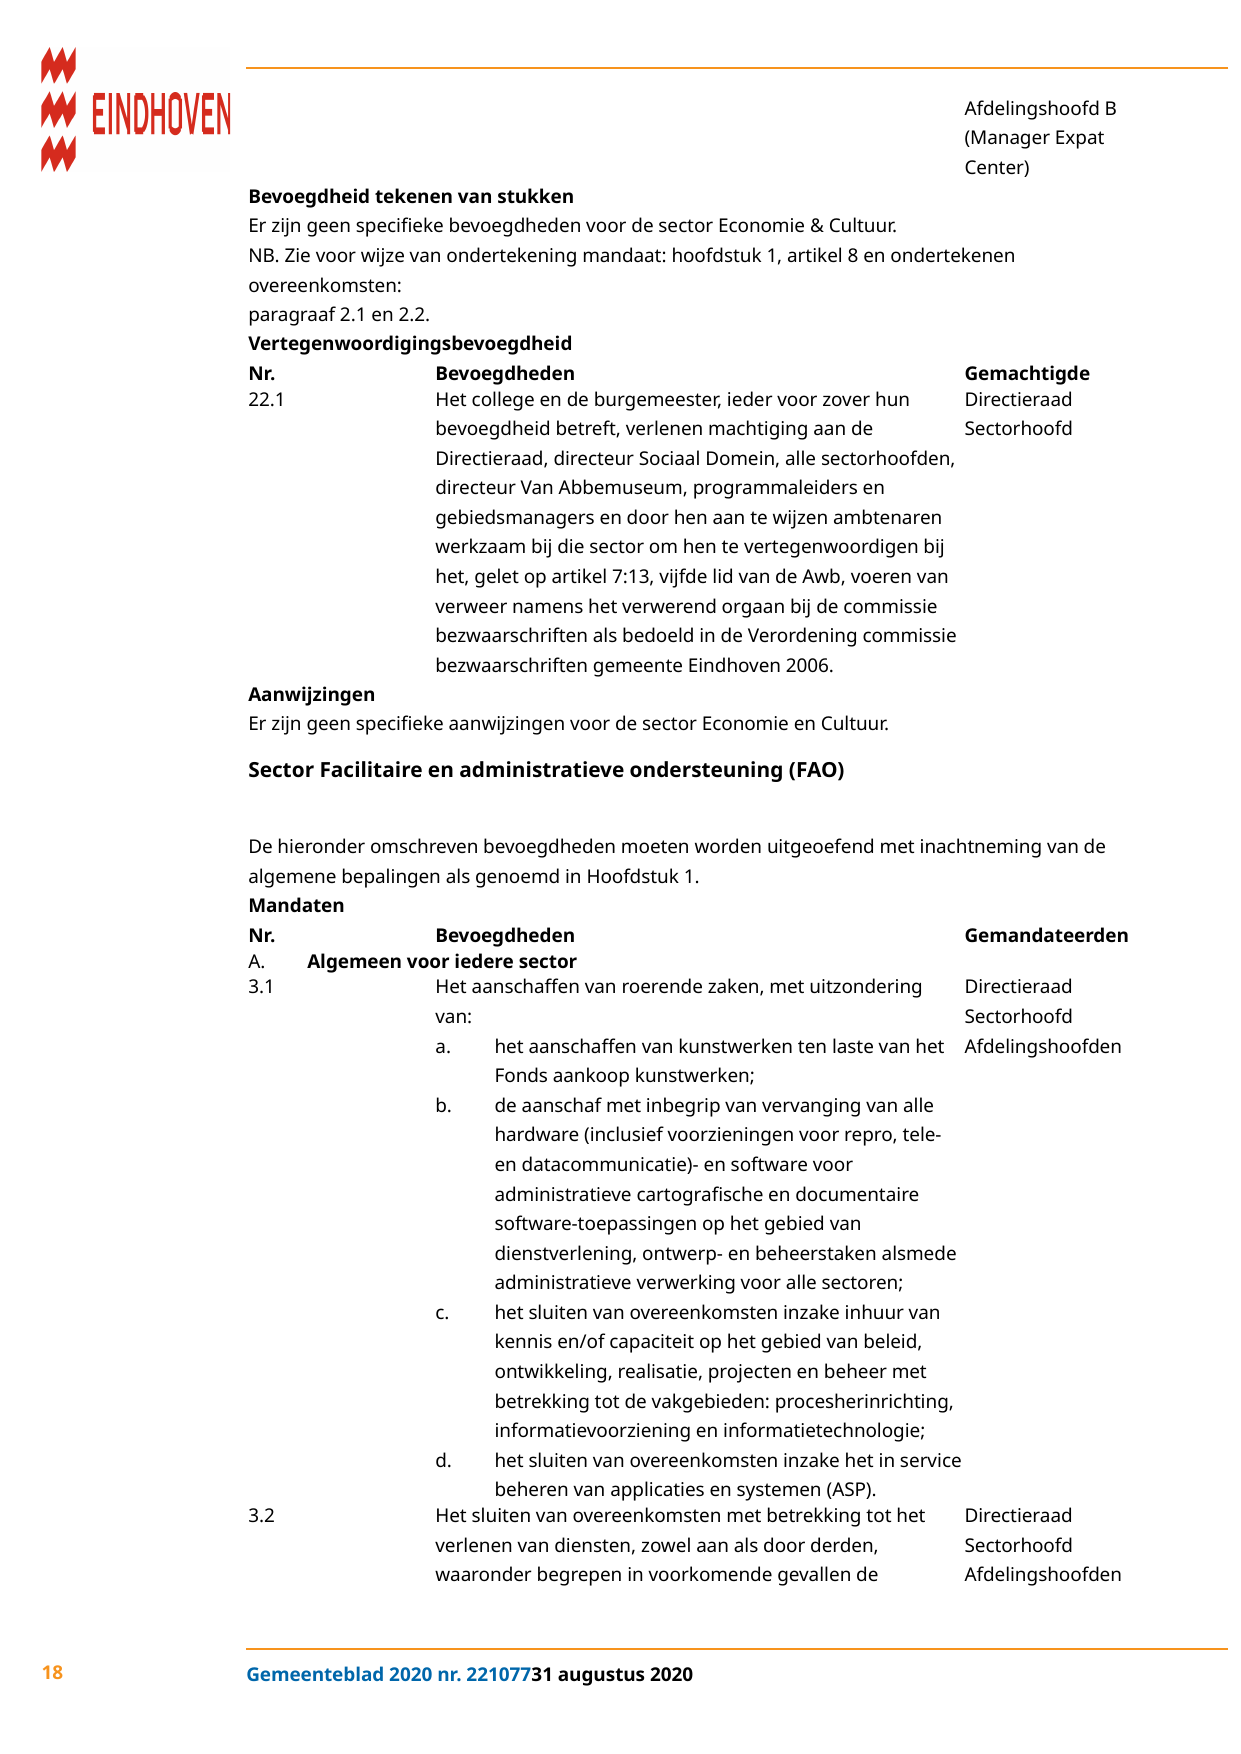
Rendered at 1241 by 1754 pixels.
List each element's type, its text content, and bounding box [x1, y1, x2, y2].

text Aanwijzingen [248, 681, 1152, 707]
table_cell Directieraad Sectorhoofd Afdelingshoofden [964, 1502, 1152, 1587]
table_cell Directieraad Sectorhoofd Afdelingshoofden [964, 974, 1152, 1502]
table_cell Afdelingshoofd B (Manager Expat Center) [964, 95, 1152, 180]
table_cell Het college en de burgemeester, ieder voor zover hun bevoegdheid betreft, verlenen machtiging aan de Directieraad, directeur Sociaal Domein, alle sectorhoofden, directeur Van Abbemuseum, programmaleiders en gebiedsmanagers en door hen aan te wijzen ambtenaren werkzaam bij die sector om hen te vertegenwoordigen bij het, gelet op artikel 7:13, vijfde lid van de Awb, voeren van verweer namens het verwerend orgaan bij de commissie bezwaarschriften als bedoeld in de Verordening commissie bezwaarschriften gemeente Eindhoven 2006. [435, 386, 964, 678]
table_header Nr. [248, 360, 435, 386]
table_cell [435, 95, 964, 180]
table_cell Directieraad Sectorhoofd [964, 386, 1152, 678]
text Sector Facilitaire en administratieve ondersteuning (FAO) [248, 756, 1152, 784]
table_header Bevoegdheden [435, 922, 964, 948]
table_header Er zijn geen specifieke bevoegdheden voor de sector Economie & Cultuur. NB. Zie voor wijze van ondertekening mandaat: hoofdstuk 1, artikel 8 en ondertekenen overeenkomsten: paragraaf 2.1 en 2.2. [248, 213, 1152, 327]
table_cell Het aanschaffen van roerende zaken, met uitzondering van: het aanschaffen van kunstwerken ten laste van het Fonds aankoop kunstwerken; de aanschaf met inbegrip van vervanging van alle hardware (inclusief voorzieningen voor repro, tele- en datacommunicatie)- en software voor administratieve cartografische en documentaire software-toepassingen op het gebied van dienstverlening, ontwerp- en beheerstaken alsmede administratieve verwerking voor alle sectoren; het sluiten van overeenkomsten inzake inhuur van kennis en/of capaciteit op het gebied van beleid, ontwikkeling, realisatie, projecten en beheer met betrekking tot de vakgebieden: procesherinrichting, informatievoorziening en informatietechnologie; het sluiten van overeenkomsten inzake het in service beheren van applicaties en systemen (ASP). [435, 974, 964, 1502]
table_cell Het sluiten van overeenkomsten met betrekking tot het verlenen van diensten, zowel aan als door derden, waaronder begrepen in voorkomende gevallen de [435, 1502, 964, 1587]
text Mandaten [248, 892, 1152, 918]
text Bevoegdheid tekenen van stukken [248, 183, 1152, 209]
table_cell 3.2 [248, 1502, 435, 1587]
table_header Nr. [248, 922, 435, 948]
table_header Gemandateerden [964, 922, 1152, 948]
table_cell [248, 95, 435, 180]
table_header Er zijn geen specifieke aanwijzingen voor de sector Economie en Cultuur. [248, 711, 1152, 736]
picture [41, 47, 231, 172]
table_cell 22.1 [248, 386, 435, 678]
text Vertegenwoordigingsbevoegdheid [248, 330, 1152, 356]
table_cell 3.1 [248, 974, 435, 1502]
table_header Gemachtigde [964, 360, 1152, 386]
table_header Bevoegdheden [435, 360, 964, 386]
table_cell Algemeen voor iedere sector [248, 948, 1152, 974]
text De hieronder omschreven bevoegdheden moeten worden uitgeoefend met inachtneming van de algemene bepalingen als genoemd in Hoofdstuk 1. [248, 833, 1152, 889]
